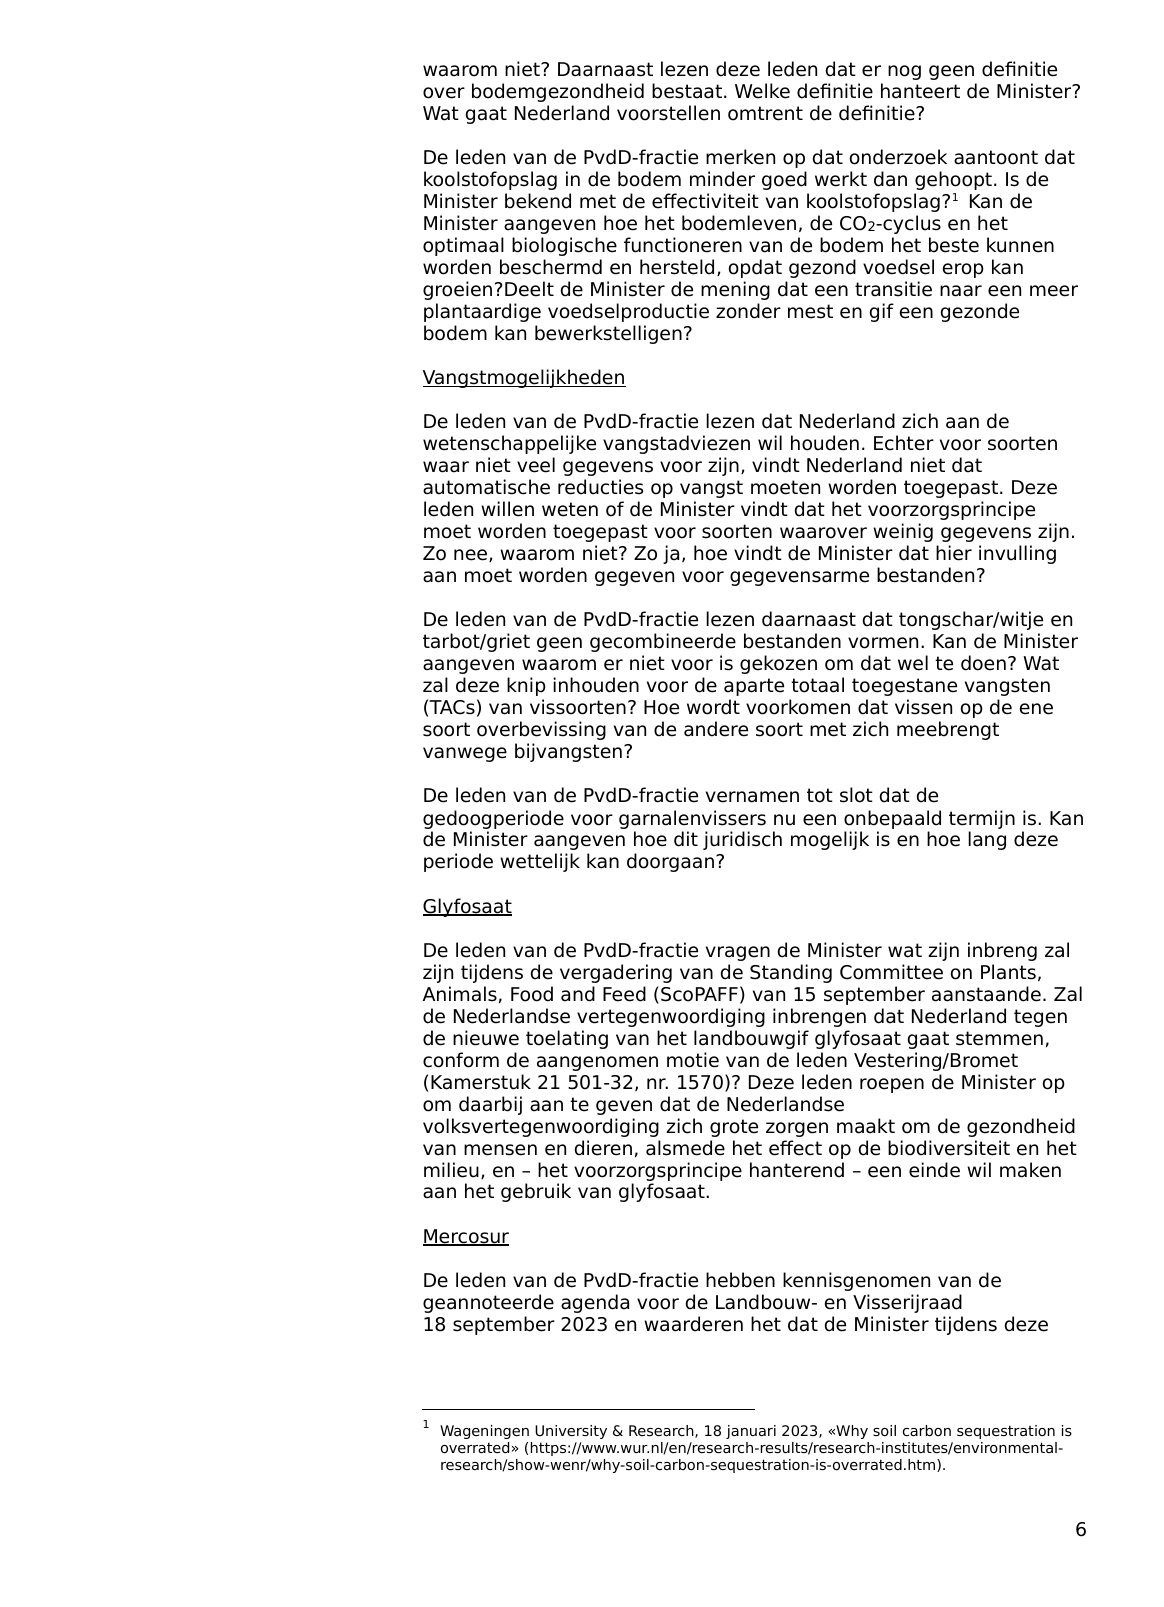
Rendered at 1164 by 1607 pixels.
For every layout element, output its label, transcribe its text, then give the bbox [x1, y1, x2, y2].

text De leden van de PvdD-fractie vernamen tot slot dat de gedoogperiode voor garnalenvissers nu een onbepaald termijn is. Kan de Minister aangeven hoe dit juridisch mogelijk is en hoe lang deze periode wettelijk kan doorgaan? [422, 785, 1087, 873]
subtitle Mercosur [422, 1226, 1087, 1248]
text De leden van de PvdD-fractie hebben kennisgenomen van de geannoteerde agenda voor de Landbouw- en Visserijraad 18 september 2023 en waarderen het dat de Minister tijdens deze [422, 1270, 1087, 1336]
text De leden van de PvdD-fractie merken op dat onderzoek aantoont dat koolstofopslag in de bodem minder goed werkt dan gehoopt. Is de Minister bekend met de effectiviteit van koolstofopslag? Kan de Minister aangeven hoe het bodemleven, de CO2-cyclus en het optimaal biologische functioneren van de bodem het beste kunnen worden beschermd en hersteld, opdat gezond voedsel erop kan groeien?Deelt de Minister de mening dat een transitie naar een meer plantaardige voedselproductie zonder mest en gif een gezonde bodem kan bewerkstelligen? [422, 147, 1087, 345]
text De leden van de PvdD-fractie lezen daarnaast dat tongschar/witje en tarbot/griet geen gecombineerde bestanden vormen. Kan de Minister aangeven waarom er niet voor is gekozen om dat wel te doen? Wat zal deze knip inhouden voor de aparte totaal toegestane vangsten (TACs) van vissoorten? Hoe wordt voorkomen dat vissen op de ene soort overbevissing van de andere soort met zich meebrengt vanwege bijvangsten? [422, 609, 1087, 763]
subtitle Vangstmogelijkheden [422, 367, 1087, 389]
text Wageningen University & Research, 18 januari 2023, «Why soil carbon sequestration is overrated» (https://www.wur.nl/en/research-results/research-institutes/environmental-research/show-wenr/why-soil-carbon-sequestration-is-overrated.htm). [422, 1418, 1087, 1474]
text De leden van de PvdD-fractie lezen dat Nederland zich aan de wetenschappelijke vangstadviezen wil houden. Echter voor soorten waar niet veel gegevens voor zijn, vindt Nederland niet dat automatische reducties op vangst moeten worden toegepast. Deze leden willen weten of de Minister vindt dat het voorzorgsprincipe moet worden toegepast voor soorten waarover weinig gegevens zijn. Zo nee, waarom niet? Zo ja, hoe vindt de Minister dat hier invulling aan moet worden gegeven voor gegevensarme bestanden? [422, 411, 1087, 587]
text waarom niet? Daarnaast lezen deze leden dat er nog geen definitie over bodemgezondheid bestaat. Welke definitie hanteert de Minister? Wat gaat Nederland voorstellen omtrent de definitie? [422, 59, 1087, 125]
subtitle Glyfosaat [422, 896, 1087, 917]
text De leden van de PvdD-fractie vragen de Minister wat zijn inbreng zal zijn tijdens de vergadering van de Standing Committee on Plants, Animals, Food and Feed (ScoPAFF) van 15 september aanstaande. Zal de Nederlandse vertegenwoordiging inbrengen dat Nederland tegen de nieuwe toelating van het landbouwgif glyfosaat gaat stemmen, conform de aangenomen motie van de leden Vestering/Bromet (Kamerstuk 21 501-32, nr. 1570)? Deze leden roepen de Minister op om daarbij aan te geven dat de Nederlandse volksvertegenwoordiging zich grote zorgen maakt om de gezondheid van mensen en dieren, alsmede het effect op de biodiversiteit en het milieu, en – het voorzorgsprincipe hanterend – een einde wil maken aan het gebruik van glyfosaat. [422, 940, 1087, 1203]
